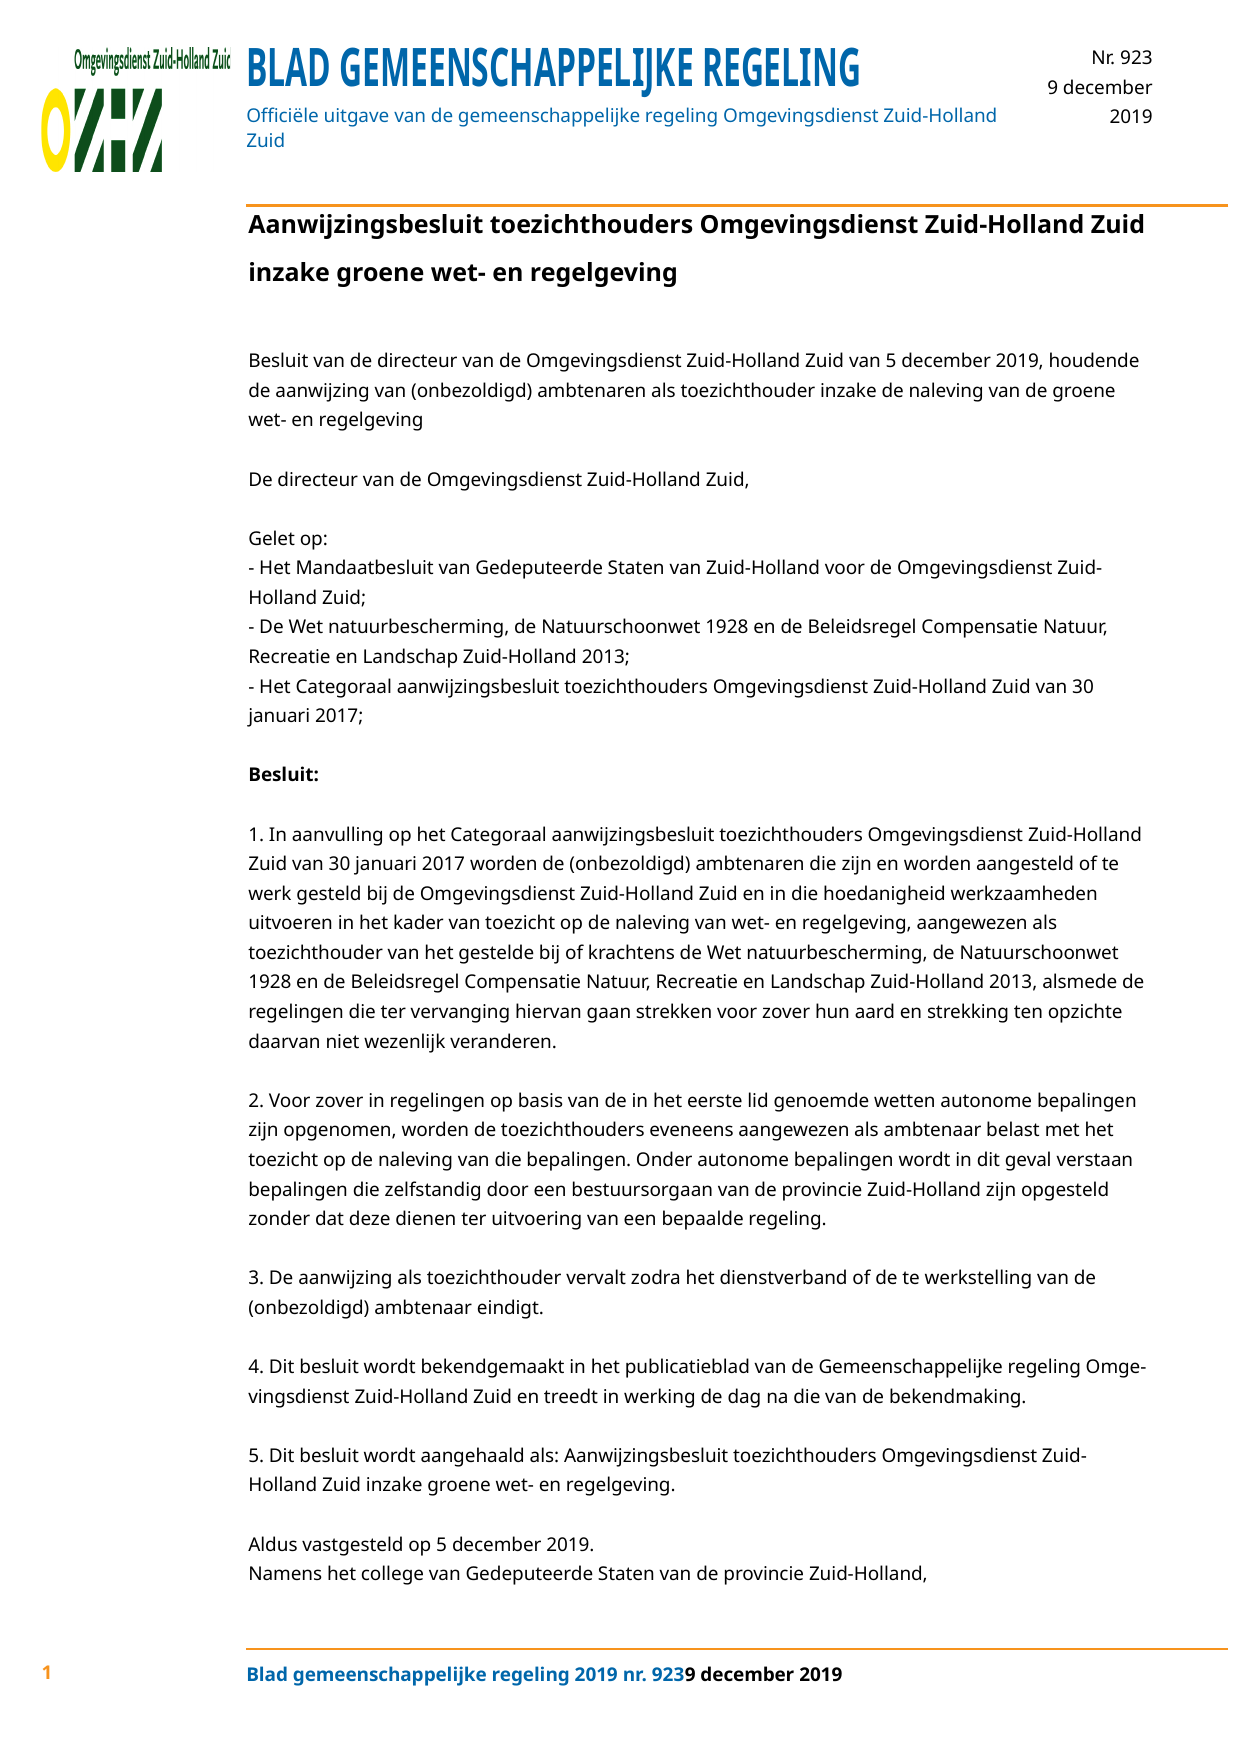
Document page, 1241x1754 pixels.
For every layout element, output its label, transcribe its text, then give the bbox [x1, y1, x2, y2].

text - De Wet natuurbescherming, de Natuurschoonwet 1928 en de Beleidsregel Compensatie Natuur, Recreatie en Landschap Zuid-Holland 2013; [248, 614, 1152, 669]
text De directeur van de Omgevingsdienst Zuid-Holland Zuid, [248, 466, 1152, 492]
text Besluit van de directeur van de Omgevingsdienst Zuid-Holland Zuid van 5 december 2019, houdende de aanwijzing van (onbezoldigd) ambtenaren als toezichthouder inzake de naleving van de groene wet- en regelgeving [248, 347, 1152, 432]
text - Het Categoraal aanwijzingsbesluit toezichthouders Omgevingsdienst Zuid-Holland Zuid van 30 januari 2017; [248, 673, 1152, 728]
text 3. De aanwijzing als toezichthouder vervalt zodra het dienstverband of de te werkstelling van de (onbezoldigd) ambtenaar eindigt. [248, 1264, 1152, 1320]
text 1. In aanvulling op het Categoraal aanwijzingsbesluit toezichthouders Omgevingsdienst Zuid-Holland Zuid van 30 januari 2017 worden de (onbezoldigd) ambtenaren die zijn en worden aangesteld of te werk gesteld bij de Omgevingsdienst Zuid-Holland Zuid en in die hoedanigheid werkzaamheden uitvoeren in het kader van toezicht op de naleving van wet- en regelgeving, aangewezen als toezichthouder van het gestelde bij of krachtens de Wet natuurbescherming, de Natuurschoonwet 1928 en de Beleidsregel Compensatie Natuur, Recreatie en Landschap Zuid-Holland 2013, alsmede de regelingen die ter vervanging hiervan gaan strekken voor zover hun aard en strekking ten opzichte daarvan niet wezenlijk veranderen. [248, 821, 1152, 1054]
text 2. Voor zover in regelingen op basis van de in het eerste lid genoemde wetten autonome bepalingen zijn opgenomen, worden de toezichthouders eveneens aangewezen als ambtenaar belast met het toezicht op de naleving van die bepalingen. Onder autonome bepalingen wordt in dit geval verstaan bepalingen die zelfstandig door een bestuursorgaan van de provincie Zuid-Holland zijn opgesteld zonder dat deze dienen ter uitvoering van een bepaalde regeling. [248, 1087, 1152, 1231]
text Besluit: [248, 762, 1152, 787]
text - Het Mandaatbesluit van Gedeputeerde Staten van Zuid-Holland voor de Omgevingsdienst Zuid-Holland Zuid; [248, 554, 1152, 610]
text Aldus vastgesteld op 5 december 2019. [248, 1531, 1152, 1557]
text 4. Dit besluit wordt bekendgemaakt in het publicatieblad van de Gemeenschappelijke regeling Omge-vingsdienst Zuid-Holland Zuid en treedt in werking de dag na die van de bekendmaking. [248, 1353, 1152, 1409]
text Aanwijzingsbesluit toezichthouders Omgevingsdienst Zuid-Holland Zuid inzake groene wet- en regelgeving [248, 207, 1152, 288]
text Namens het college van Gedeputeerde Staten van de provincie Zuid-Holland, [248, 1560, 1152, 1586]
text Gelet op: [248, 525, 1152, 551]
picture [41, 47, 231, 172]
text 5. Dit besluit wordt aangehaald als: Aanwijzingsbesluit toezichthouders Omgevingsdienst Zuid-Holland Zuid inzake groene wet- en regelgeving. [248, 1442, 1152, 1497]
